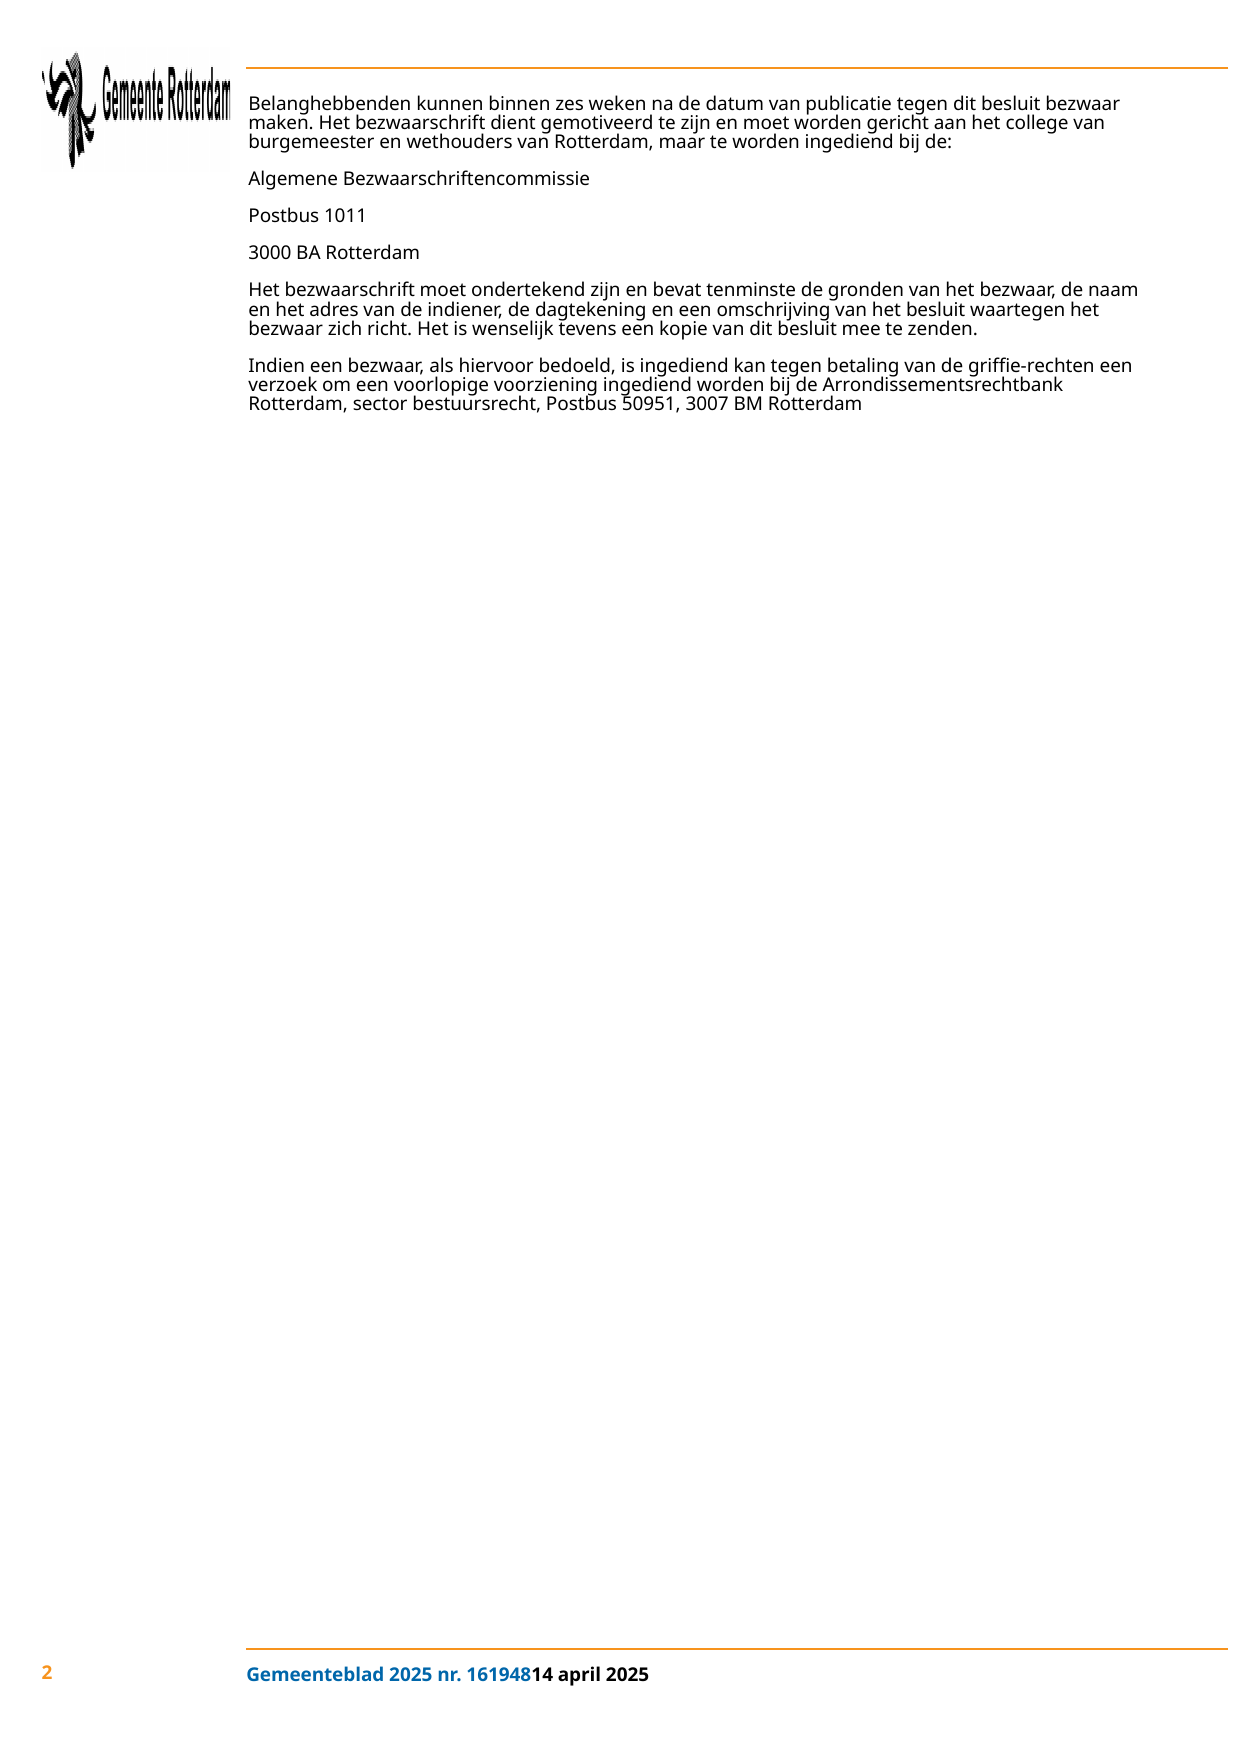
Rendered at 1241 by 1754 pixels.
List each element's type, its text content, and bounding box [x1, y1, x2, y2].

text Indien een bezwaar, als hiervoor bedoeld, is ingediend kan tegen betaling van de griffie-rechten een verzoek om een voorlopige voorziening ingediend worden bij de Arrondissementsrechtbank Rotterdam, sector bestuursrecht, Postbus 50951, 3007 BM Rotterdam [248, 357, 1152, 414]
text Het bezwaarschrift moet ondertekend zijn en bevat tenminste de gronden van het bezwaar, de naam en het adres van de indiener, de dagtekening en een omschrijving van het besluit waartegen het bezwaar zich richt. Het is wenselijk tevens een kopie van dit besluit mee te zenden. [248, 281, 1152, 339]
text Postbus 1011 [248, 207, 1152, 227]
picture [41, 47, 231, 172]
text Belanghebbenden kunnen binnen zes weken na de datum van publicatie tegen dit besluit bezwaar maken. Het bezwaarschrift dient gemotiveerd te zijn en moet worden gericht aan het college van burgemeester en wethouders van Rotterdam, maar te worden ingediend bij de: [248, 95, 1152, 153]
text Algemene Bezwaarschriftencommissie [248, 170, 1152, 189]
text 3000 BA Rotterdam [248, 244, 1152, 263]
